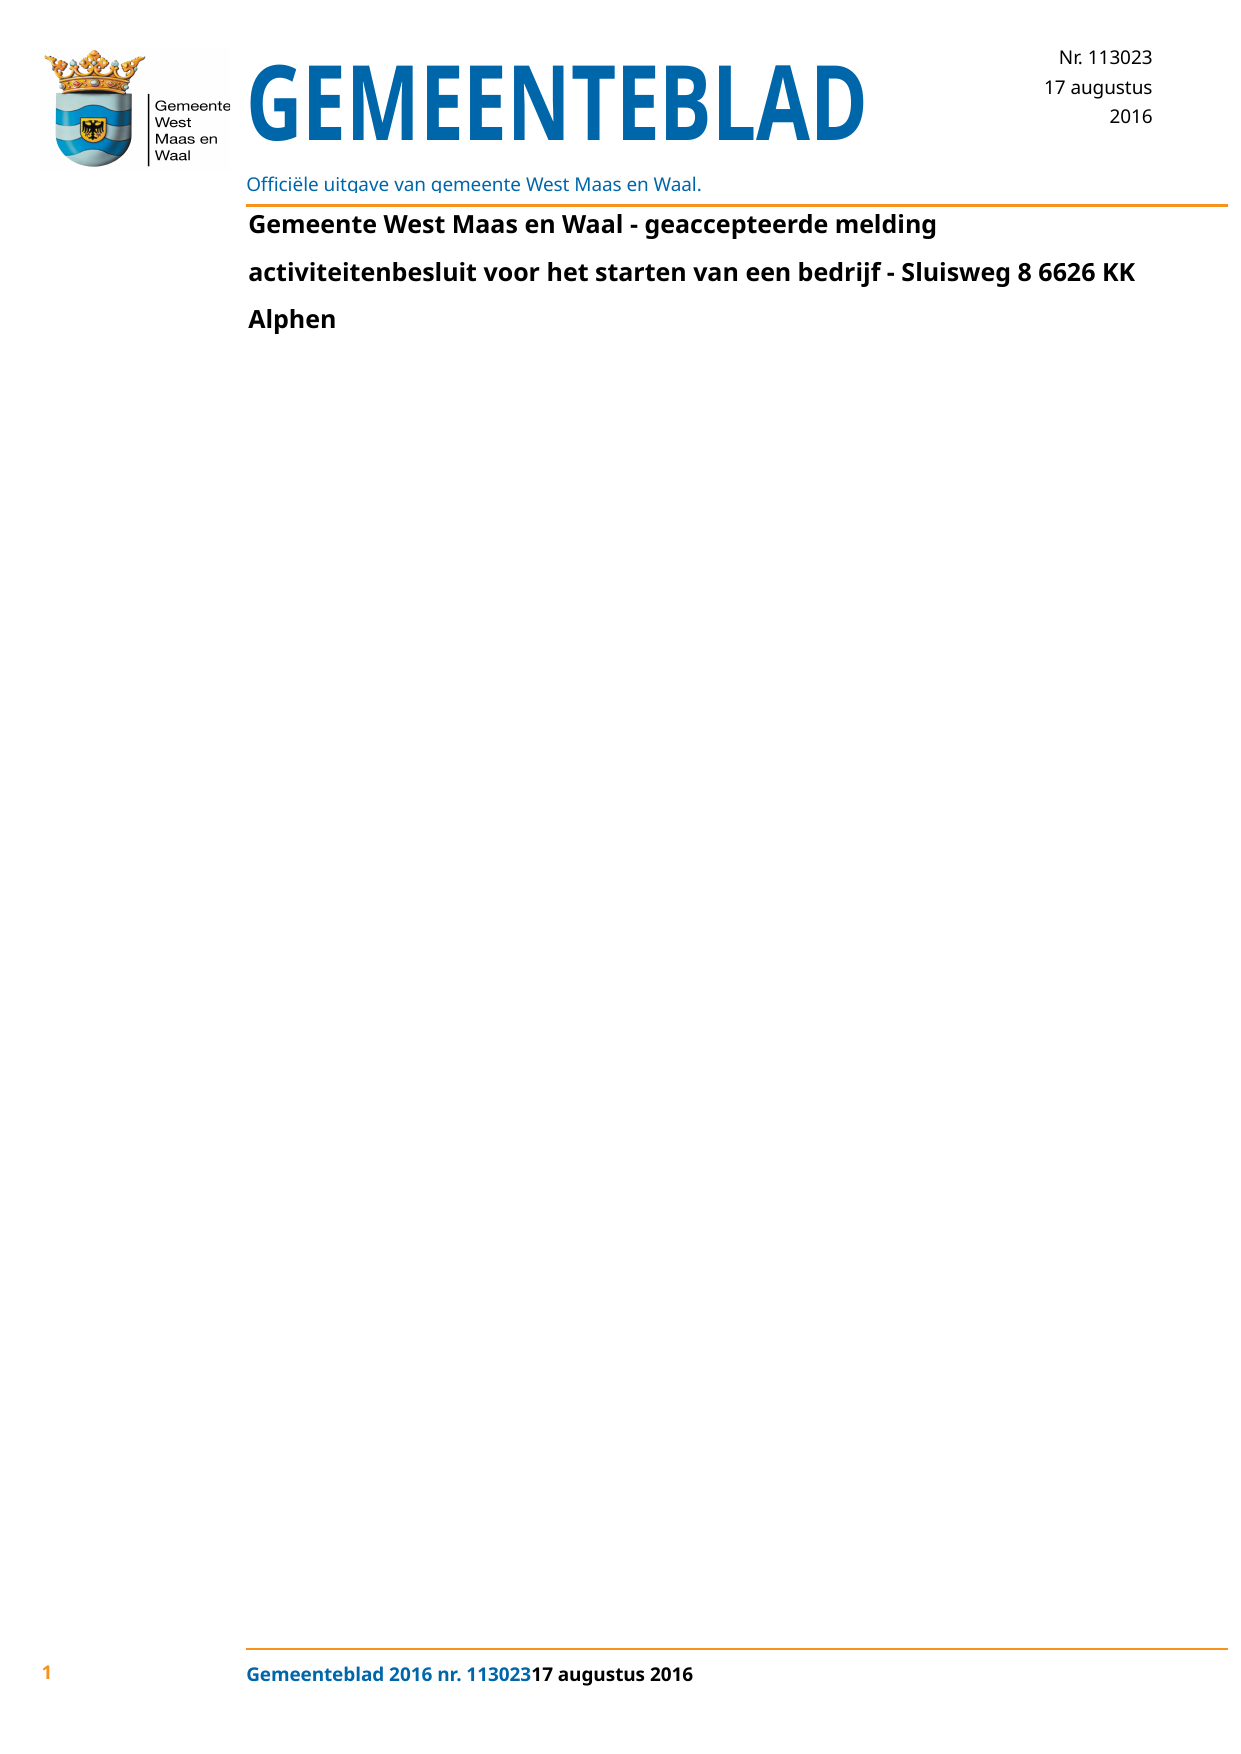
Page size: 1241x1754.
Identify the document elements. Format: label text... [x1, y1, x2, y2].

picture [41, 47, 231, 172]
text Gemeente West Maas en Waal - geaccepteerde melding activiteitenbesluit voor het starten van een bedrijf - Sluisweg 8 6626 KK Alphen [248, 207, 1152, 336]
